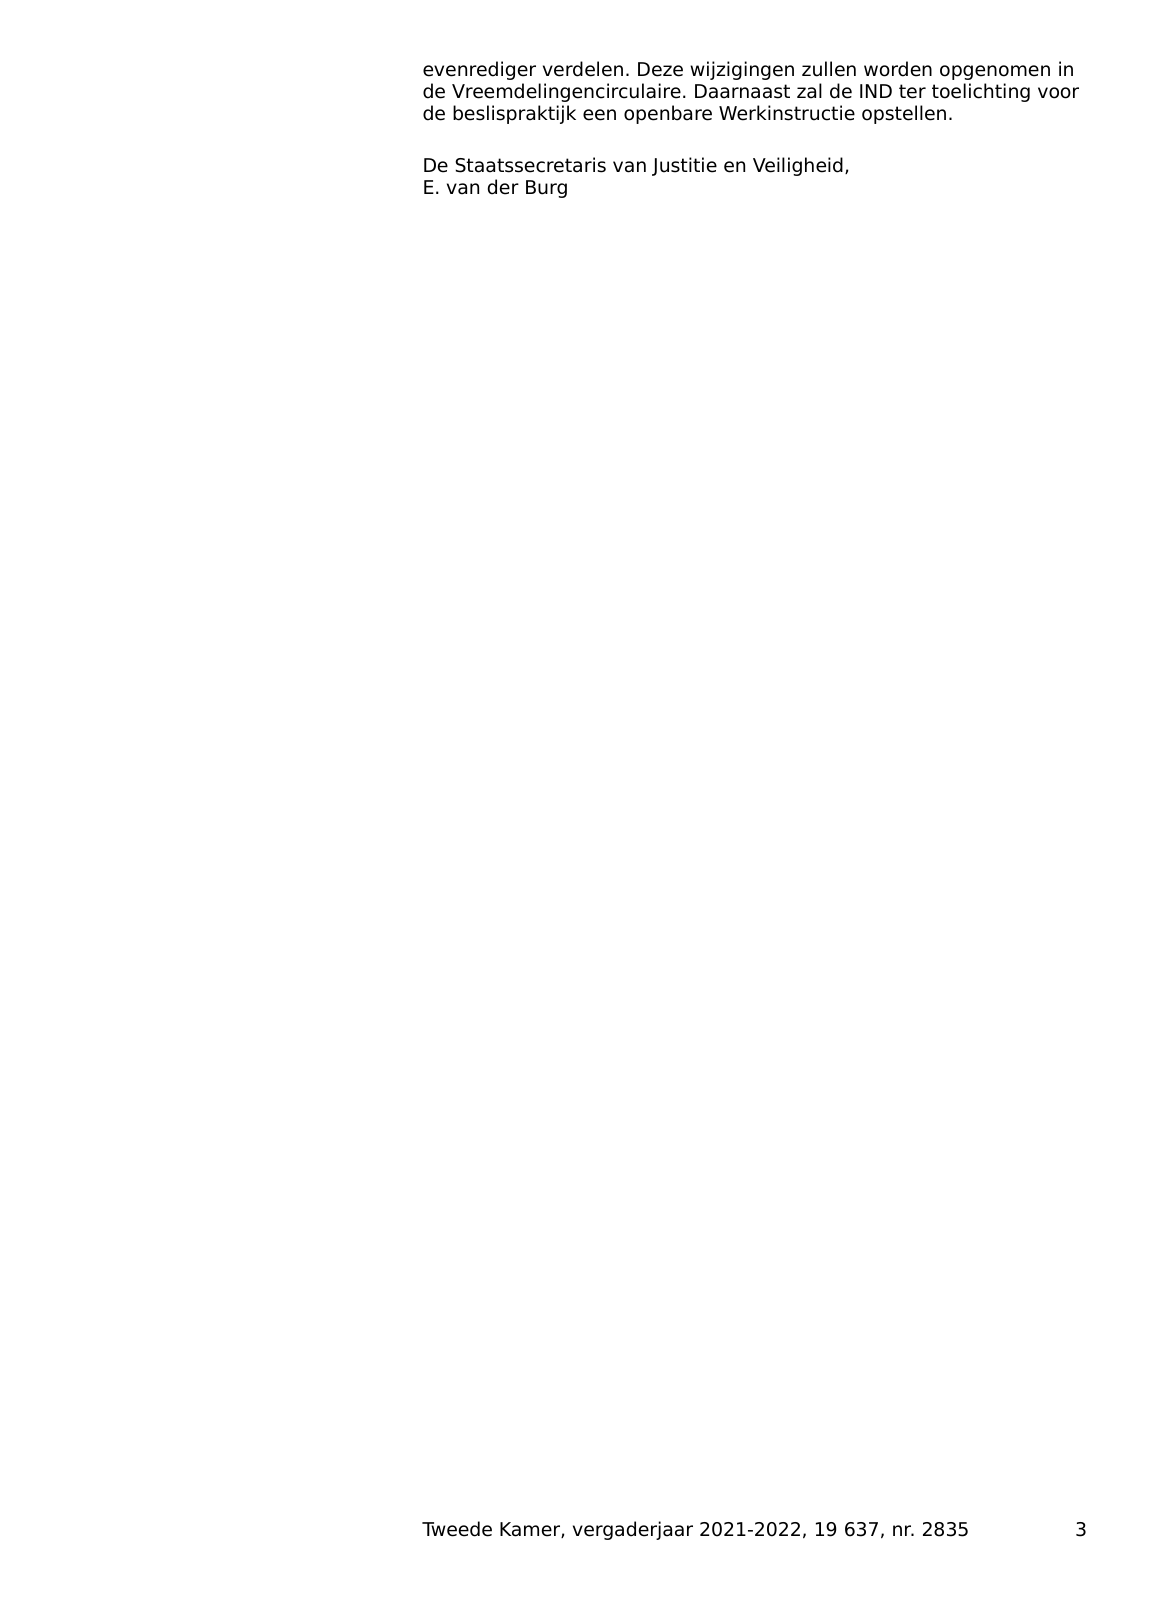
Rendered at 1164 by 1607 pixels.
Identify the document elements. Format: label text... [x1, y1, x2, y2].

text De Staatssecretaris van Justitie en Veiligheid, E. van der Burg [422, 155, 1087, 199]
text evenrediger verdelen. Deze wijzigingen zullen worden opgenomen in de Vreemdelingencirculaire. Daarnaast zal de IND ter toelichting voor de beslispraktijk een openbare Werkinstructie opstellen. [422, 59, 1087, 125]
